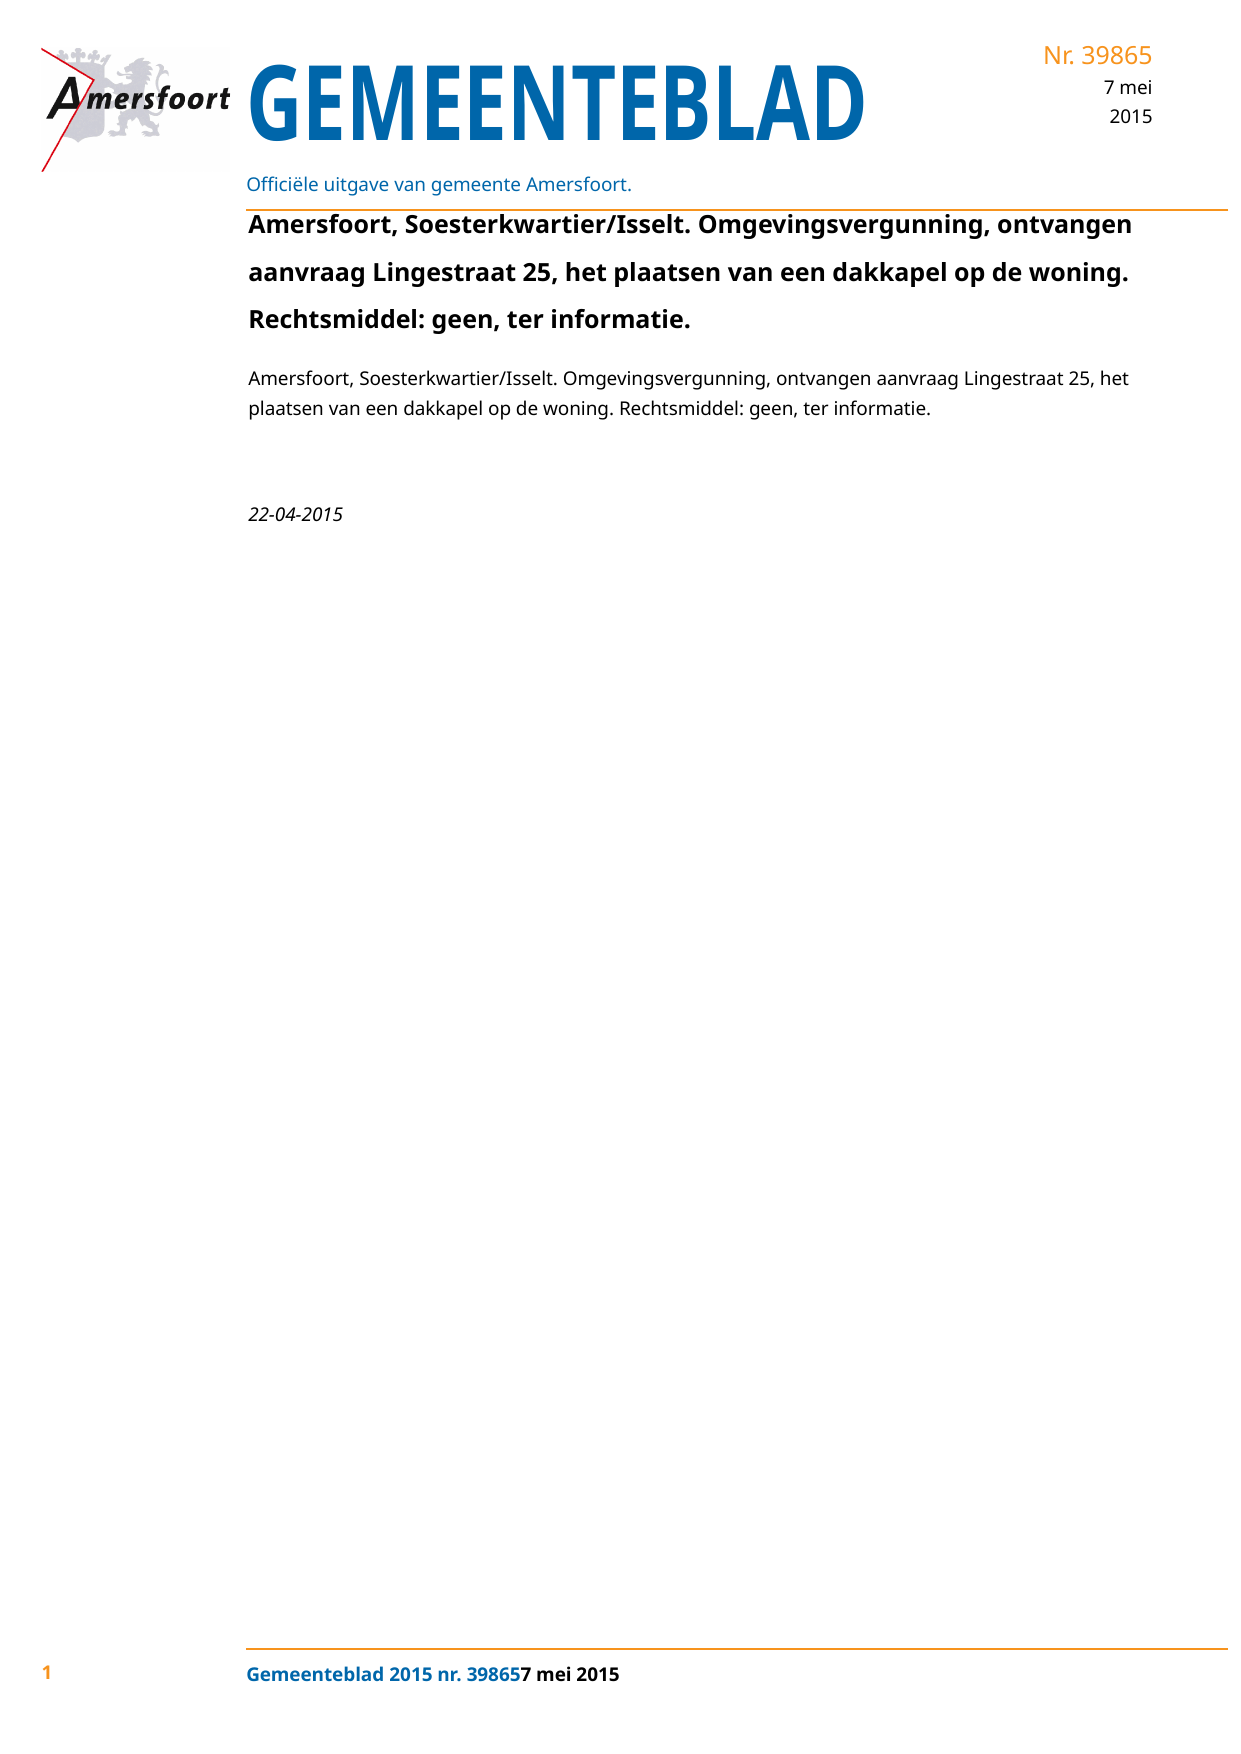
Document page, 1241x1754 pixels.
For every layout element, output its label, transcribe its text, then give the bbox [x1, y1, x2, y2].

text 22-04-2015 [248, 501, 1152, 527]
text Amersfoort, Soesterkwartier/Isselt. Omgevingsvergunning, ontvangen aanvraag Lingestraat 25, het plaatsen van een dakkapel op de woning. Rechtsmiddel: geen, ter informatie. [248, 366, 1152, 421]
text Amersfoort, Soesterkwartier/Isselt. Omgevingsvergunning, ontvangen aanvraag Lingestraat 25, het plaatsen van een dakkapel op de woning. Rechtsmiddel: geen, ter informatie. [248, 211, 1152, 336]
picture [41, 47, 231, 172]
